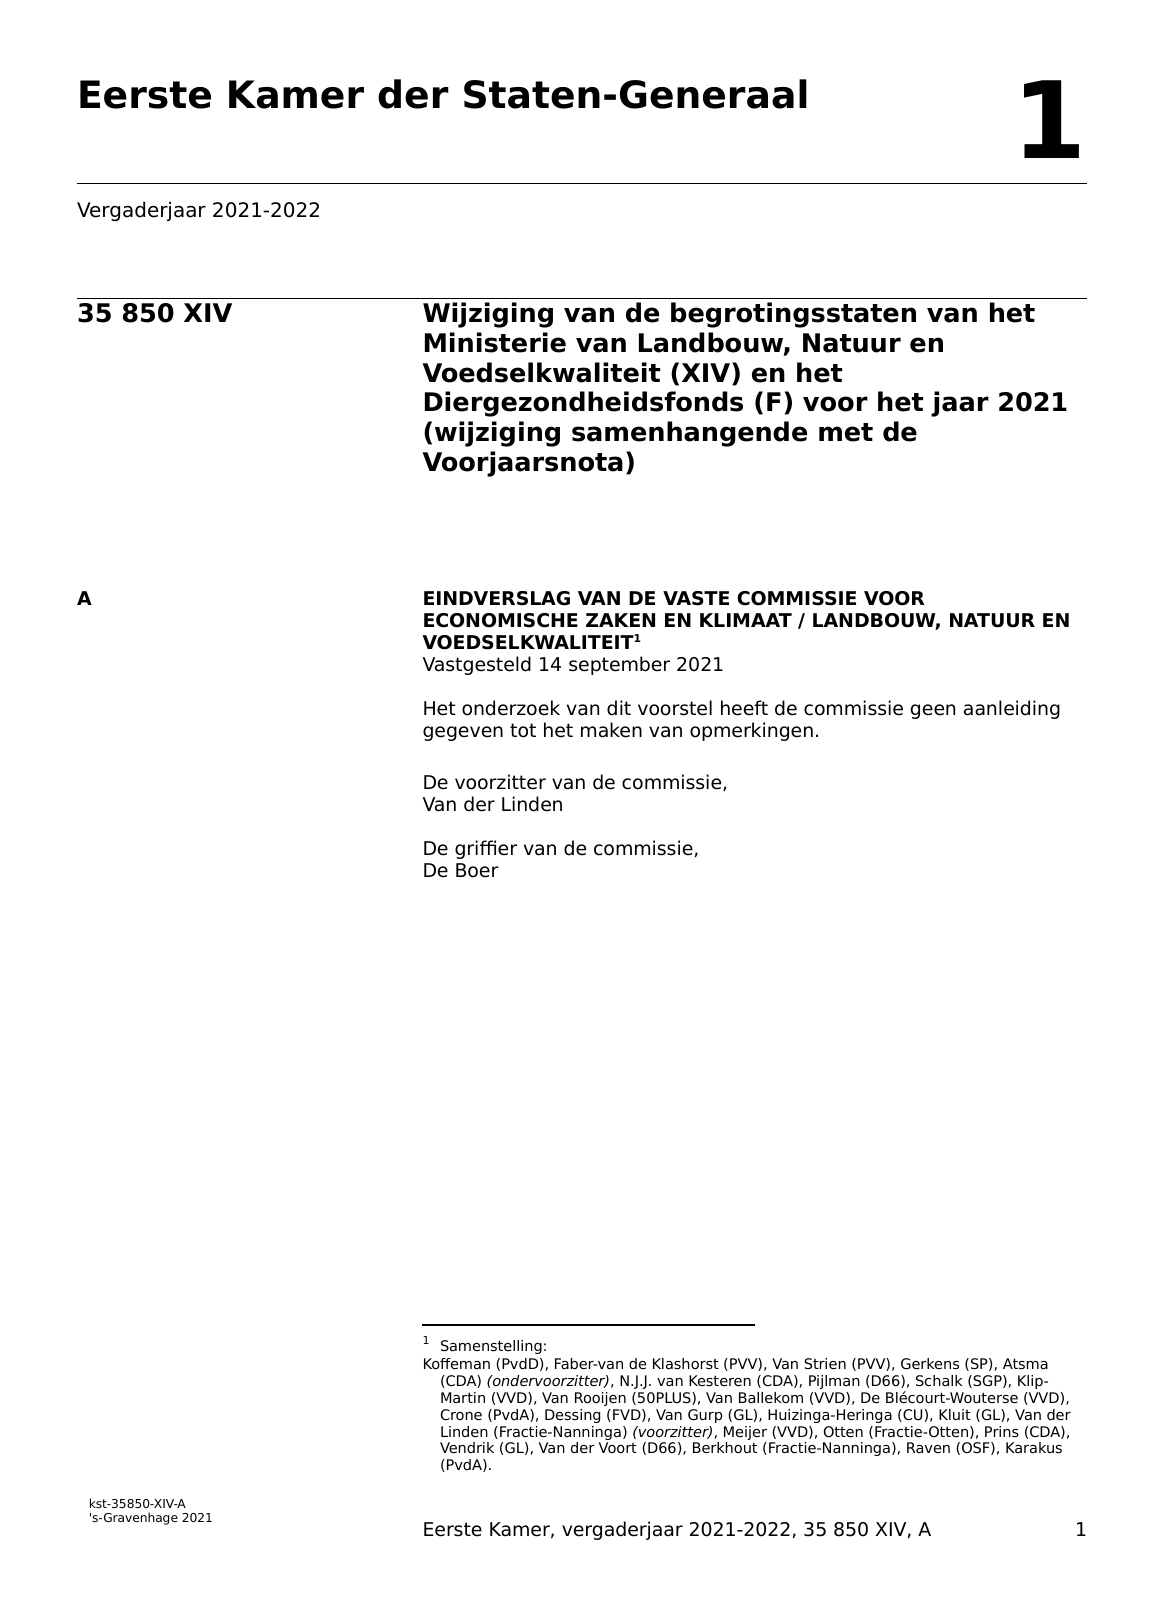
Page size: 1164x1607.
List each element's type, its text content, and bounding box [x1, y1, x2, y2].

table_header 1 [886, 59, 1087, 183]
text Het onderzoek van dit voorstel heeft de commissie geen aanleiding gegeven tot het maken van opmerkingen. [422, 698, 1087, 742]
text Samenstelling: [422, 1334, 1087, 1356]
text 's-Gravenhage 2021 [88, 1511, 323, 1525]
text Koffeman (PvdD), Faber-van de Klashorst (PVV), Van Strien (PVV), Gerkens (SP), Atsma (CDA) (ondervoorzitter), N.J.J. van Kesteren (CDA), Pijlman (D66), Schalk (SGP), Klip-Martin (VVD), Van Rooijen (50PLUS), Van Ballekom (VVD), De Blécourt-Wouterse (VVD), Crone (PvdA), Dessing (FVD), Van Gurp (GL), Huizinga-Heringa (CU), Kluit (GL), Van der Linden (Fractie-Nanninga) (voorzitter), Meijer (VVD), Otten (Fractie-Otten), Prins (CDA), Vendrik (GL), Van der Voort (D66), Berkhout (Fractie-Nanninga), Raven (OSF), Karakus (PvdA). [422, 1356, 1087, 1474]
table_header Eerste Kamer der Staten-Generaal [77, 59, 886, 183]
text De voorzitter van de commissie, Van der Linden [422, 772, 1087, 816]
text De griffier van de commissie, De Boer [422, 838, 1087, 882]
text Vastgesteld 14 september 2021 [422, 654, 1087, 676]
subtitle A EINDVERSLAG VAN DE VASTE COMMISSIE VOOR ECONOMISCHE ZAKEN EN KLIMAAT / LANDBOUW, NATUUR EN VOEDSELKWALITEIT [77, 588, 1087, 654]
table_cell Vergaderjaar 2021-2022 [77, 184, 1087, 298]
text kst-35850-XIV-A [88, 1497, 323, 1511]
subtitle 35 850 XIV Wijziging van de begrotingsstaten van het Ministerie van Landbouw, Natuur en Voedselkwaliteit (XIV) en het Diergezondheidsfonds (F) voor het jaar 2021 (wijziging samenhangende met de Voorjaarsnota) [77, 299, 1087, 477]
